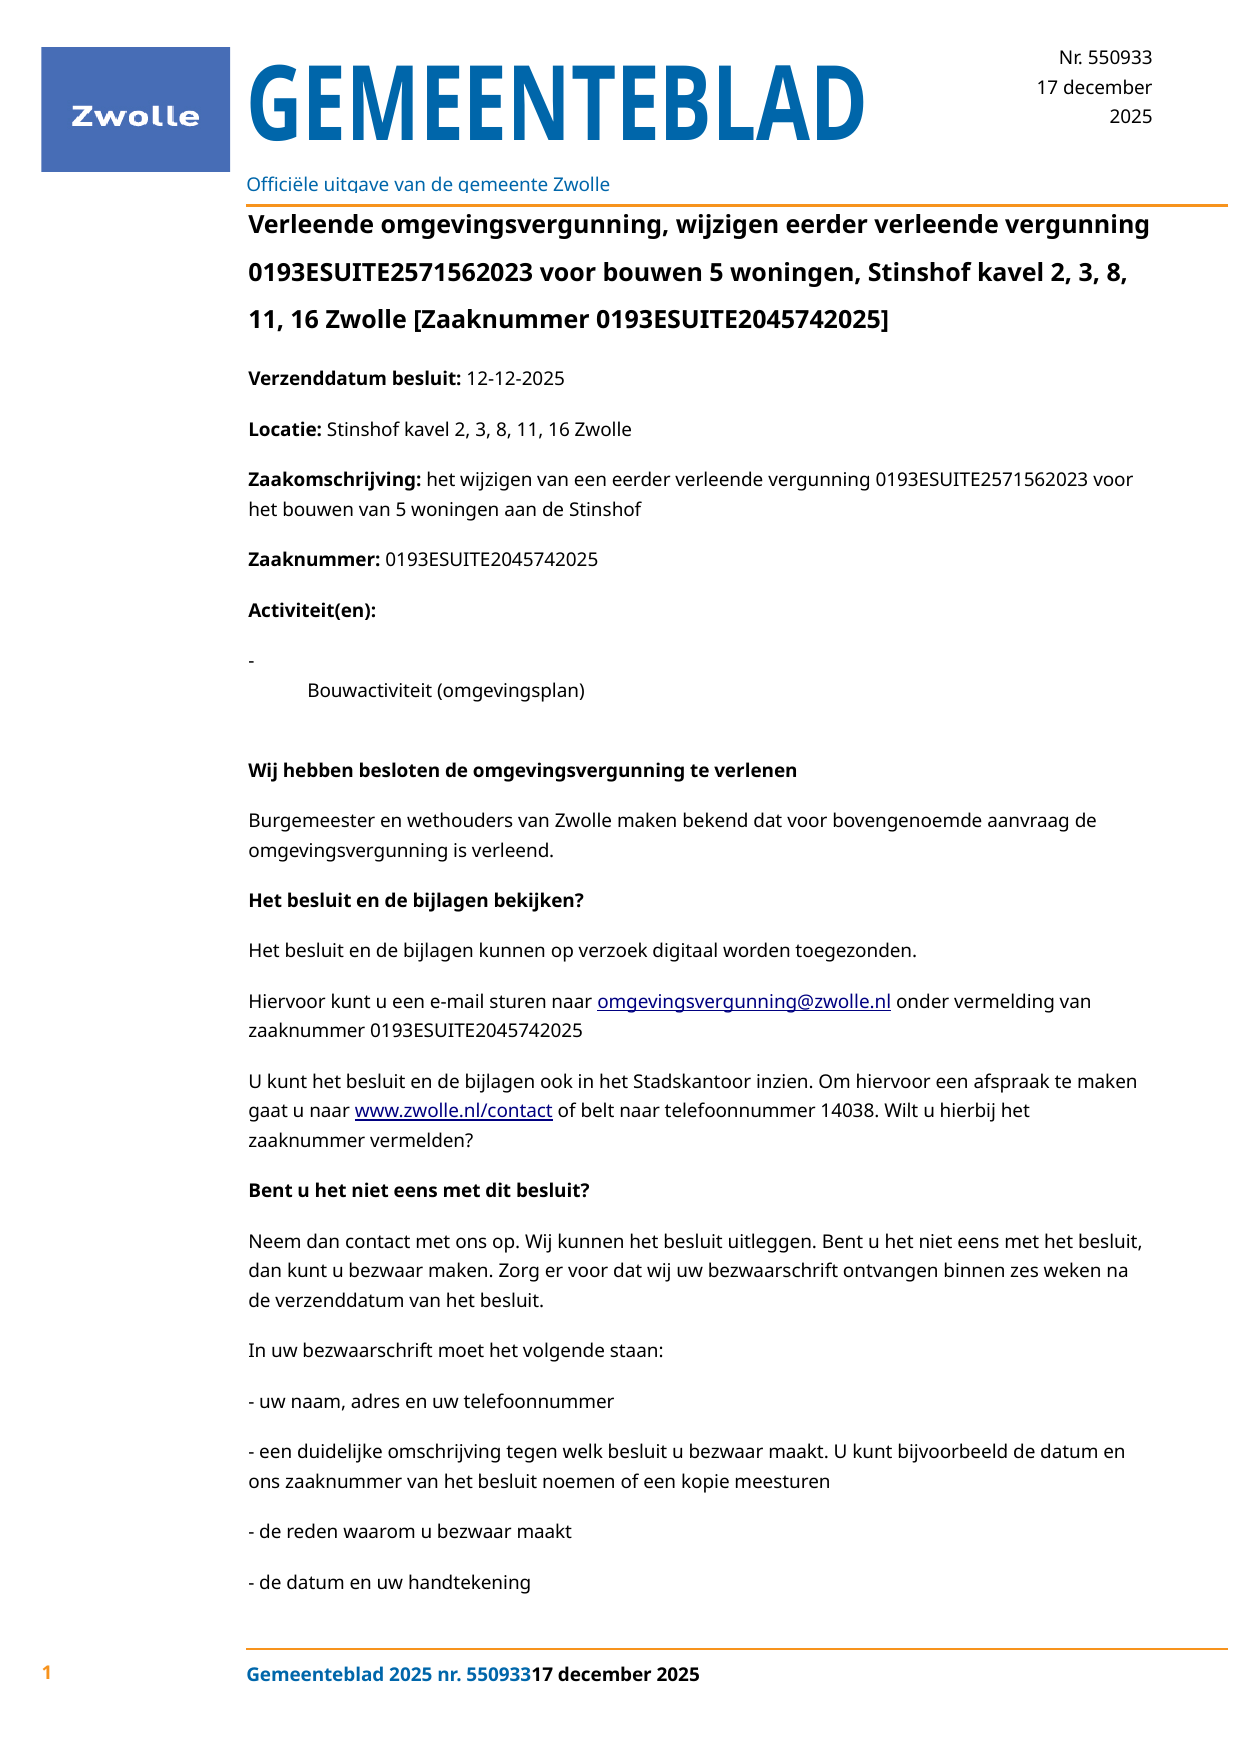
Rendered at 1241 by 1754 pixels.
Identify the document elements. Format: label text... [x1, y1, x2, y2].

text Verleende omgevingsvergunning, wijzigen eerder verleende vergunning 0193ESUITE2571562023 voor bouwen 5 woningen, Stinshof kavel 2, 3, 8, 11, 16 Zwolle [Zaaknummer 0193ESUITE2045742025] [248, 207, 1152, 336]
picture [41, 47, 231, 172]
list Bouwactiviteit (omgevingsplan) [248, 677, 1152, 702]
text Het besluit en de bijlagen kunnen op verzoek digitaal worden toegezonden. [248, 938, 1152, 963]
text Verzenddatum besluit: 12-12-2025 [248, 366, 1152, 391]
text Het besluit en de bijlagen bekijken? [248, 887, 1152, 913]
text - uw naam, adres en uw telefoonnummer [248, 1388, 1152, 1414]
text Wij hebben besloten de omgevingsvergunning te verlenen [248, 757, 1152, 782]
text Activiteit(en): [248, 597, 1152, 622]
text U kunt het besluit en de bijlagen ook in het Stadskantoor inzien. Om hiervoor een afspraak te maken gaat u naar www.zwolle.nl/contact of belt naar telefoonnummer 14038. Wilt u hierbij het zaaknummer vermelden? [248, 1068, 1152, 1153]
text Zaaknummer: 0193ESUITE2045742025 [248, 546, 1152, 572]
text - de reden waarom u bezwaar maakt [248, 1518, 1152, 1544]
text Hiervoor kunt u een e-mail sturen naar omgevingsvergunning@zwolle.nl onder vermelding van zaaknummer 0193ESUITE2045742025 [248, 988, 1152, 1043]
text - een duidelijke omschrijving tegen welk besluit u bezwaar maakt. U kunt bijvoorbeeld de datum en ons zaaknummer van het besluit noemen of een kopie meesturen [248, 1438, 1152, 1494]
text Locatie: Stinshof kavel 2, 3, 8, 11, 16 Zwolle [248, 416, 1152, 442]
text - de datum en uw handtekening [248, 1569, 1152, 1594]
text In uw bezwaarschrift moet het volgende staan: [248, 1338, 1152, 1363]
text Bent u het niet eens met dit besluit? [248, 1178, 1152, 1203]
text Zaakomschrijving: het wijzigen van een eerder verleende vergunning 0193ESUITE2571562023 voor het bouwen van 5 woningen aan de Stinshof [248, 466, 1152, 522]
text Burgemeester en wethouders van Zwolle maken bekend dat voor bovengenoemde aanvraag de omgevingsvergunning is verleend. [248, 807, 1152, 862]
text Neem dan contact met ons op. Wij kunnen het besluit uitleggen. Bent u het niet eens met het besluit, dan kunt u bezwaar maken. Zorg er voor dat wij uw bezwaarschrift ontvangen binnen zes weken na de verzenddatum van het besluit. [248, 1228, 1152, 1313]
